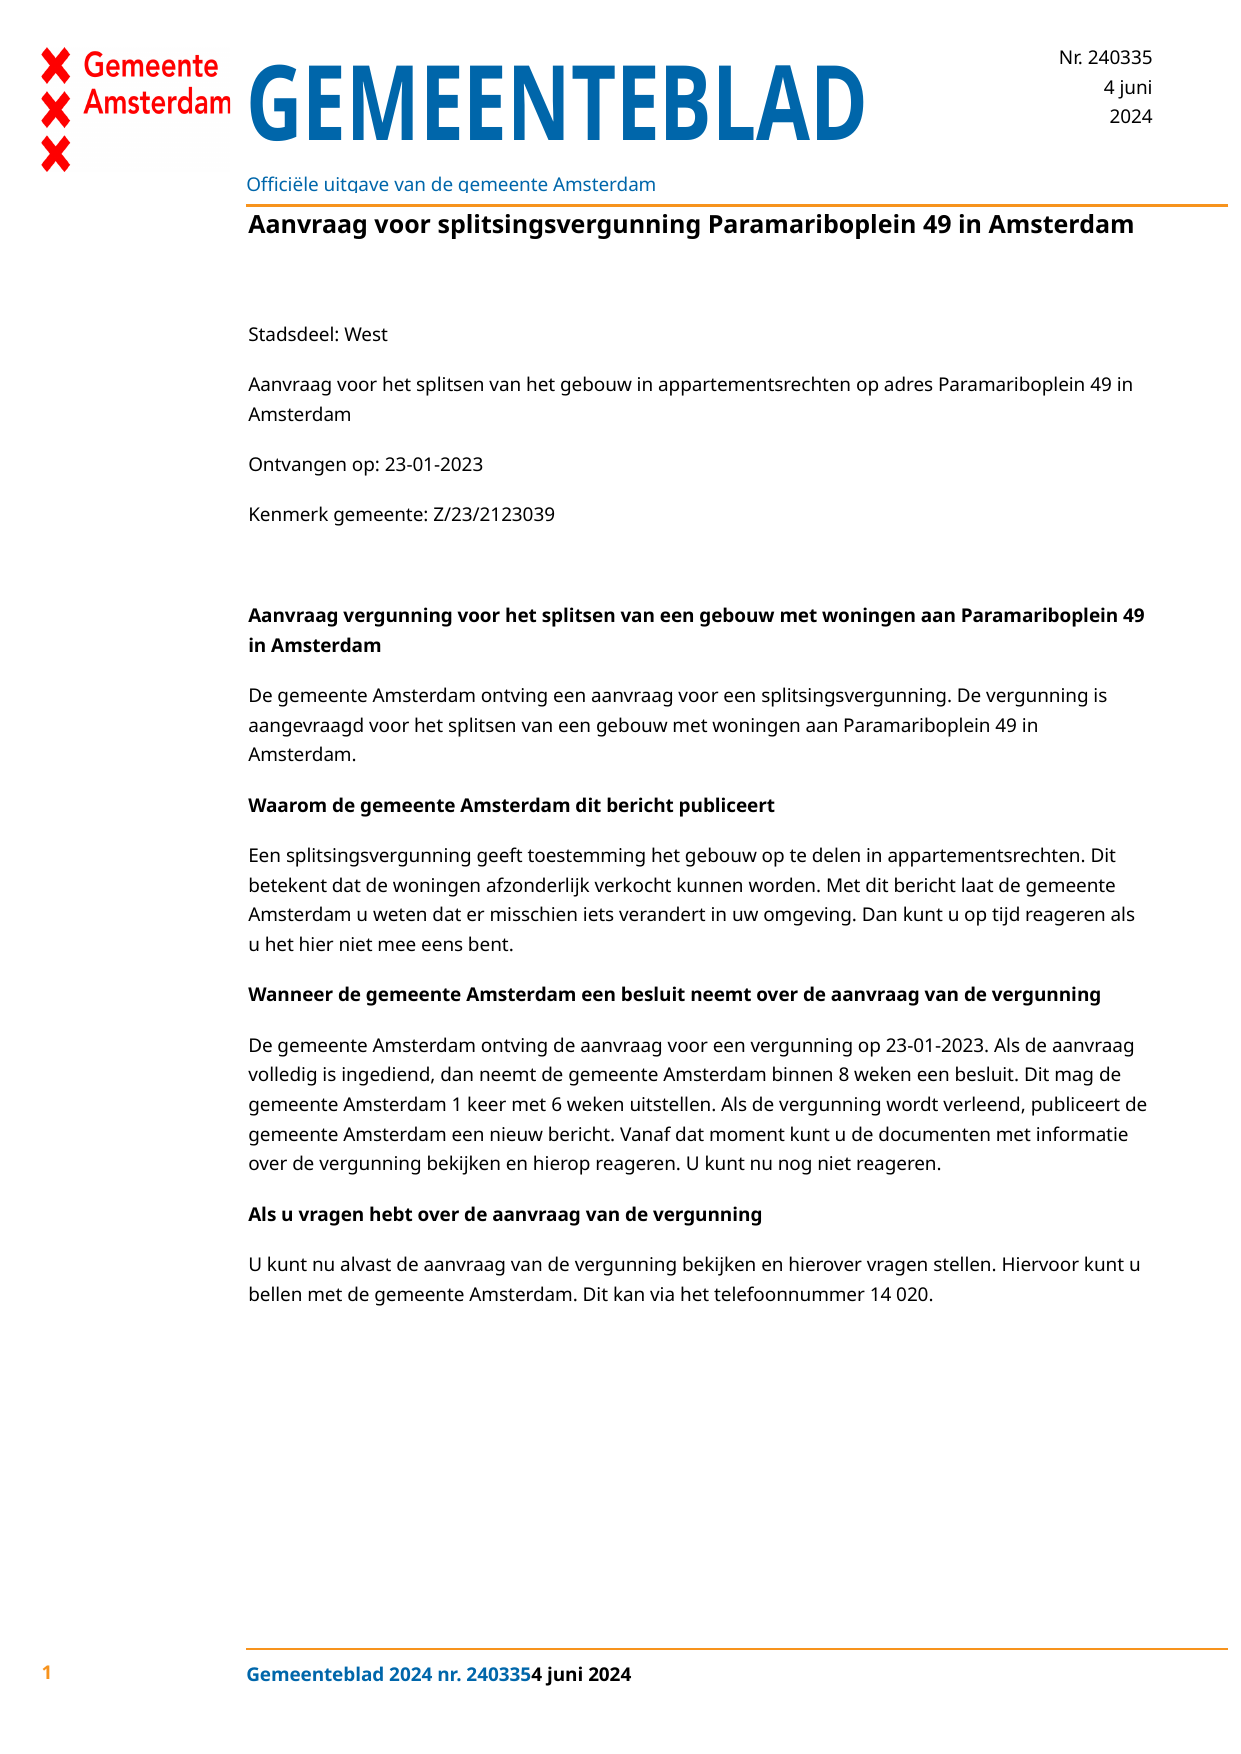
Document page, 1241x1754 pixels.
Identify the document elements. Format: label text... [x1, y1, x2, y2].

text De gemeente Amsterdam ontving de aanvraag voor een vergunning op 23-01-2023. Als de aanvraag volledig is ingediend, dan neemt de gemeente Amsterdam binnen 8 weken een besluit. Dit mag de gemeente Amsterdam 1 keer met 6 weken uitstellen. Als de vergunning wordt verleend, publiceert de gemeente Amsterdam een nieuw bericht. Vanaf dat moment kunt u de documenten met informatie over de vergunning bekijken en hierop reageren. U kunt nu nog niet reageren. [248, 1032, 1152, 1176]
text Aanvraag voor het splitsen van het gebouw in appartementsrechten op adres Paramariboplein 49 in Amsterdam [248, 371, 1152, 426]
text Kenmerk gemeente: Z/23/2123039 [248, 502, 1152, 527]
text U kunt nu alvast de aanvraag van de vergunning bekijken en hierover vragen stellen. Hiervoor kunt u bellen met de gemeente Amsterdam. Dit kan via het telefoonnummer 14 020. [248, 1251, 1152, 1306]
text Een splitsingsvergunning geeft toestemming het gebouw op te delen in appartementsrechten. Dit betekent dat de woningen afzonderlijk verkocht kunnen worden. Met dit bericht laat de gemeente Amsterdam u weten dat er misschien iets verandert in uw omgeving. Dan kunt u op tijd reageren als u het hier niet mee eens bent. [248, 842, 1152, 957]
text Waarom de gemeente Amsterdam dit bericht publiceert [248, 792, 1152, 818]
picture [41, 47, 231, 172]
text Wanneer de gemeente Amsterdam een besluit neemt over de aanvraag van de vergunning [248, 982, 1152, 1007]
text De gemeente Amsterdam ontving een aanvraag voor een splitsingsvergunning. De vergunning is aangevraagd voor het splitsen van een gebouw met woningen aan Paramariboplein 49 in Amsterdam. [248, 682, 1152, 767]
text Aanvraag voor splitsingsvergunning Paramariboplein 49 in Amsterdam [248, 207, 1152, 241]
text Stadsdeel: West [248, 321, 1152, 346]
text Ontvangen op: 23-01-2023 [248, 451, 1152, 477]
text Aanvraag vergunning voor het splitsen van een gebouw met woningen aan Paramariboplein 49 in Amsterdam [248, 602, 1152, 658]
text Als u vragen hebt over de aanvraag van de vergunning [248, 1201, 1152, 1226]
